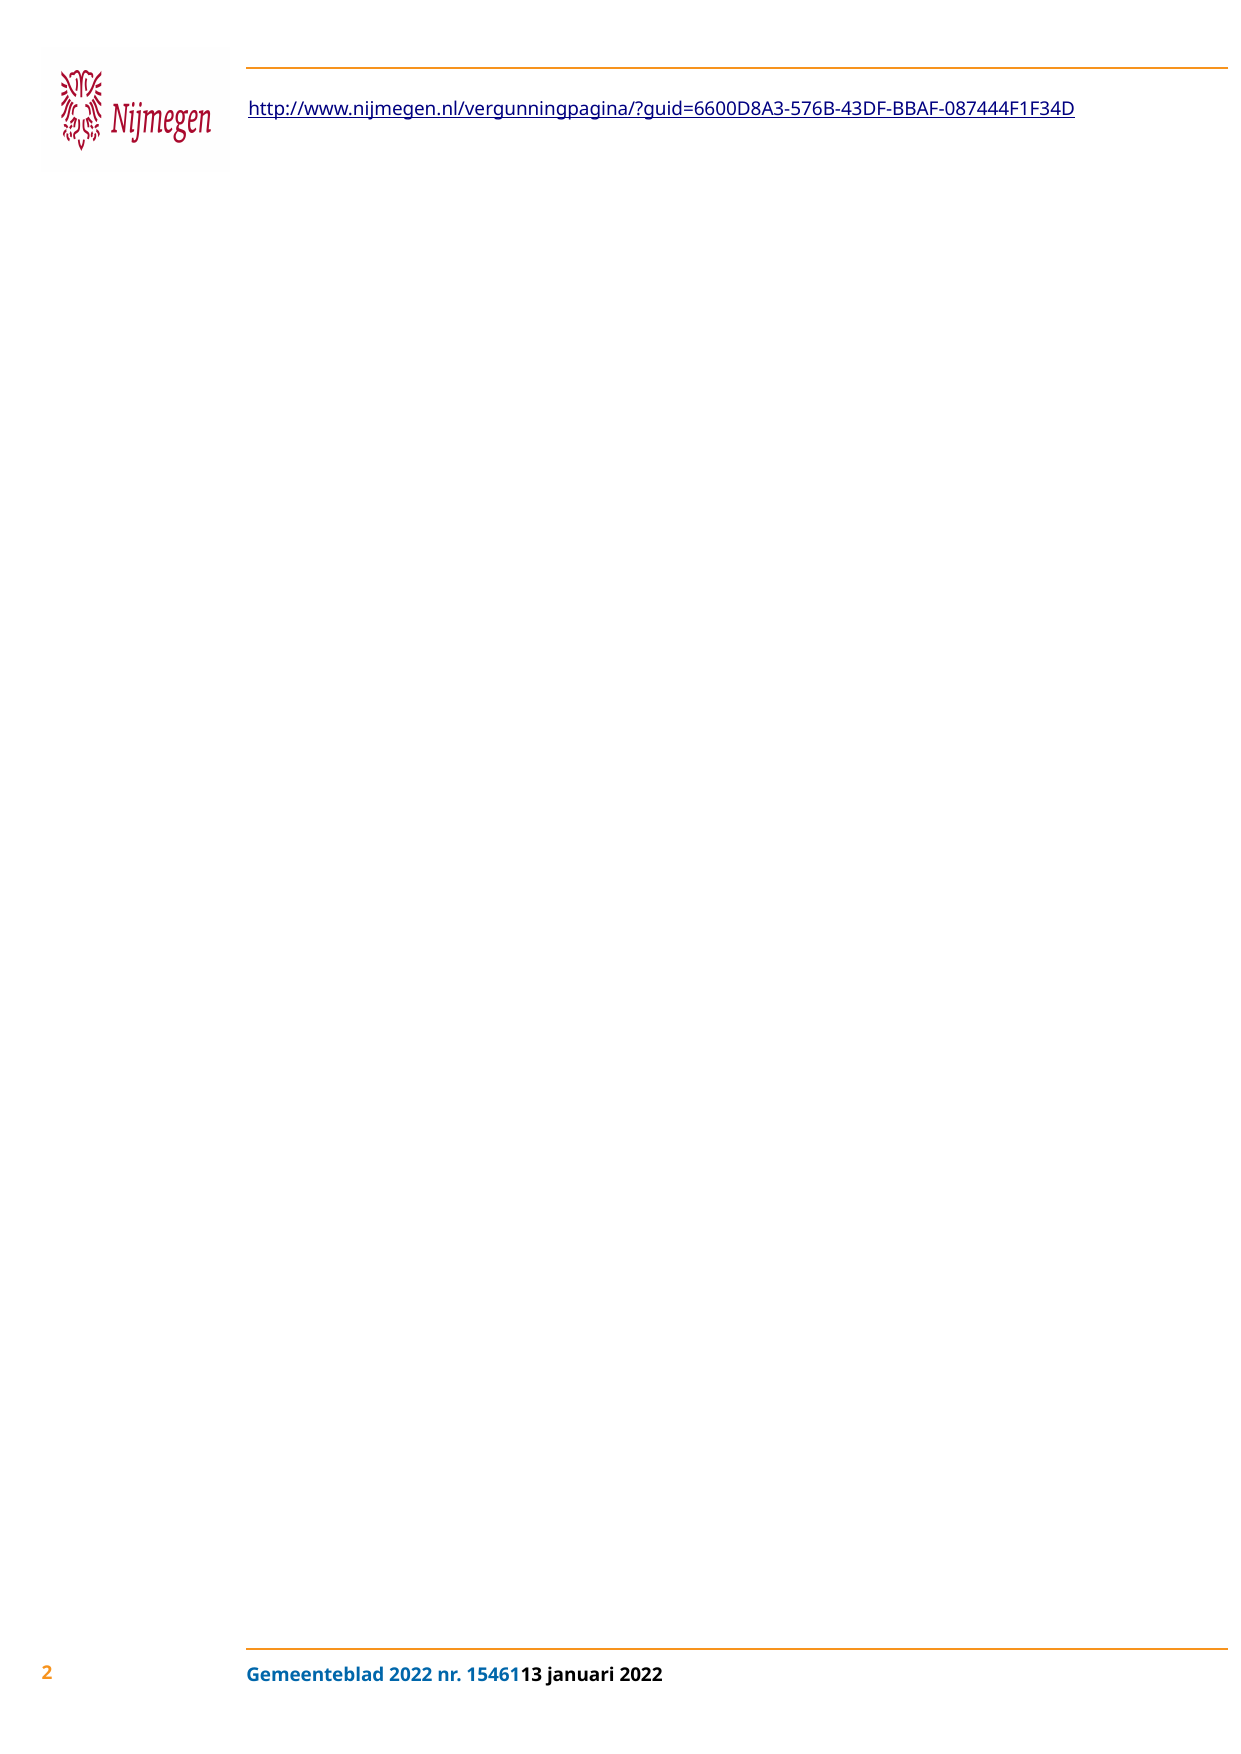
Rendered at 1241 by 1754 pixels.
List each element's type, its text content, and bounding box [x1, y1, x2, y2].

text http://www.nijmegen.nl/vergunningpagina/?guid=6600D8A3-576B-43DF-BBAF-087444F1F34D [248, 95, 1152, 121]
picture [41, 47, 231, 172]
